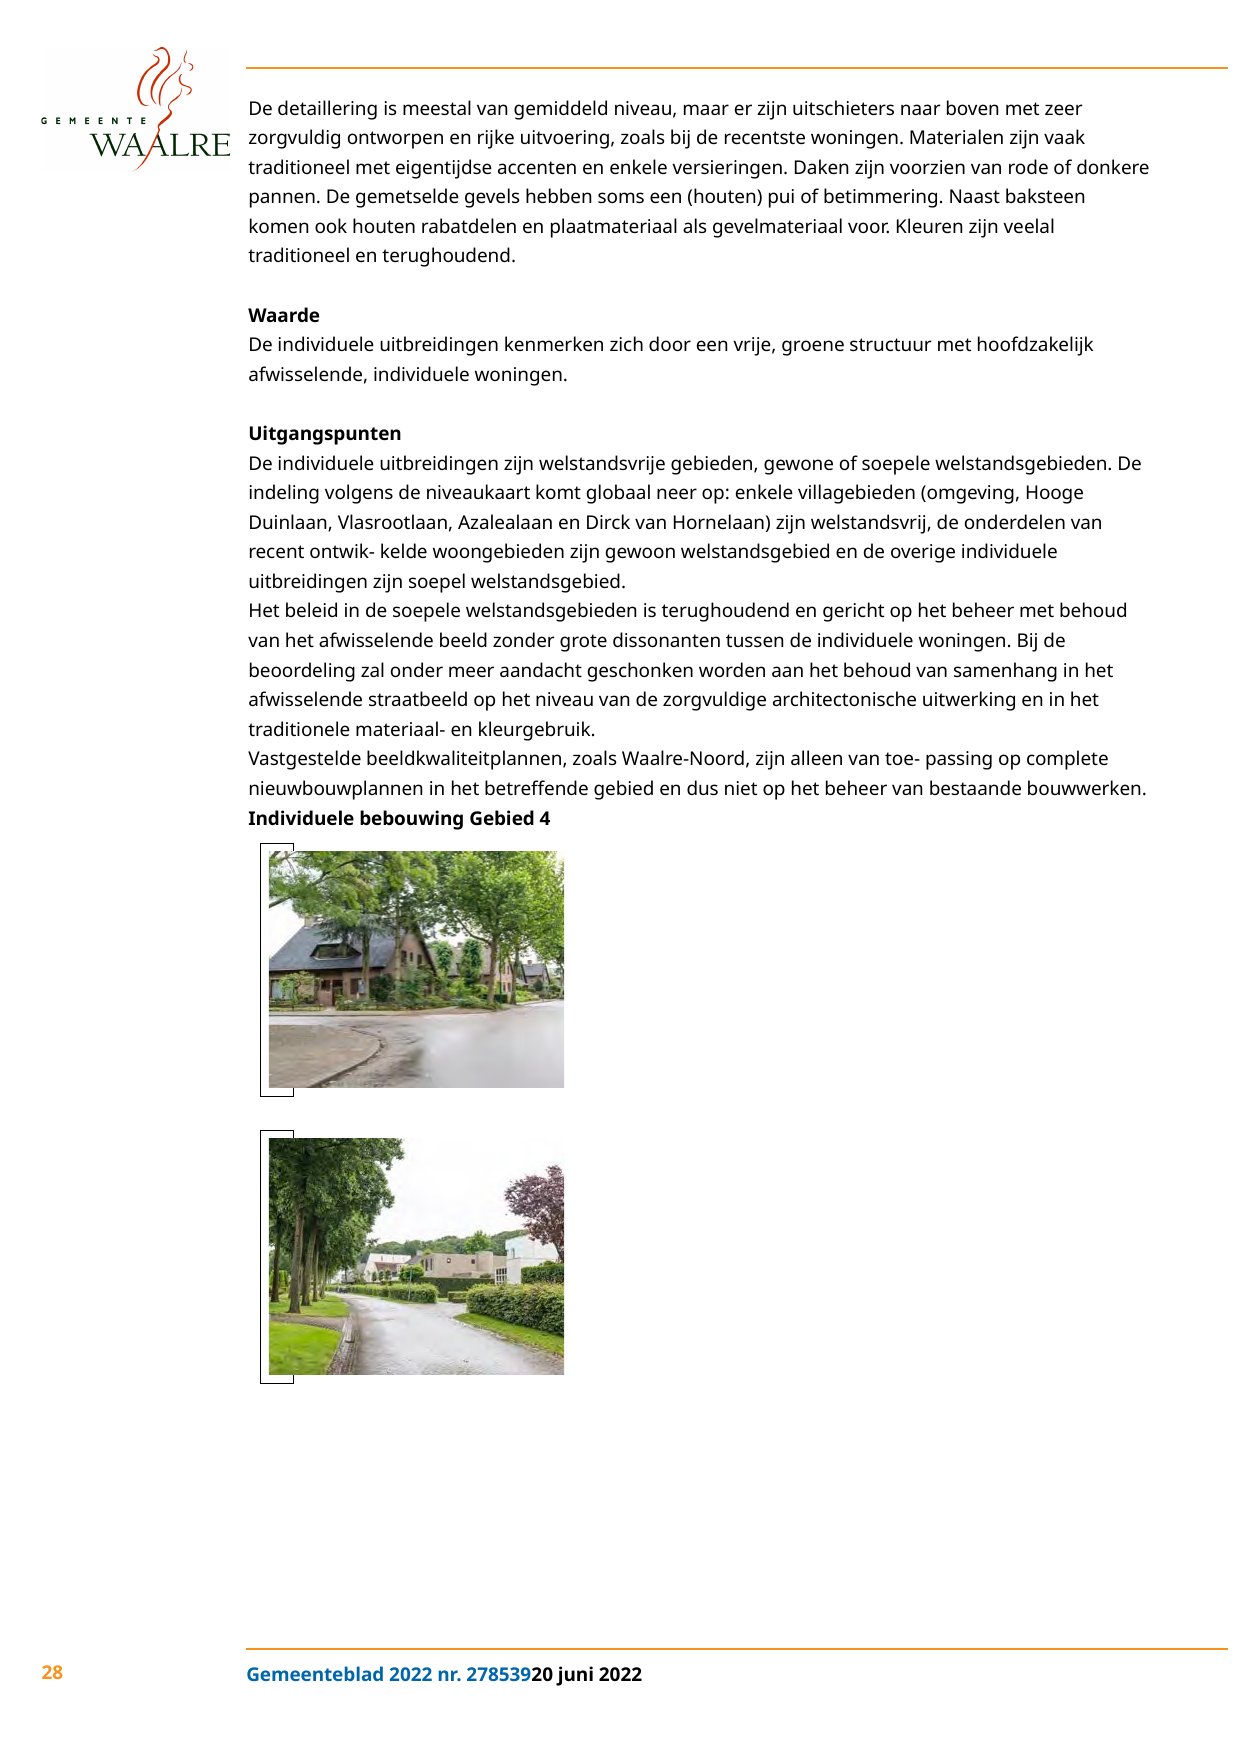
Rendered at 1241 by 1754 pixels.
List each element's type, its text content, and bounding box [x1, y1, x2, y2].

text Uitgangspunten [248, 420, 1152, 446]
picture [268, 851, 565, 1088]
picture [41, 47, 231, 172]
text De individuele uitbreidingen kenmerken zich door een vrije, groene structuur met hoofdzakelijk afwisselende, individuele woningen. [248, 331, 1152, 387]
text De individuele uitbreidingen zijn welstandsvrije gebieden, gewone of soepele welstandsgebieden. De indeling volgens de niveaukaart komt globaal neer op: enkele villagebieden (omgeving, Hooge Duinlaan, Vlasrootlaan, Azalealaan en Dirck van Hornelaan) zijn welstandsvrij, de onderdelen van recent ontwik- kelde woongebieden zijn gewoon welstandsgebied en de overige individuele uitbreidingen zijn soepel welstandsgebied. [248, 450, 1152, 594]
text Vastgestelde beeldkwaliteitplannen, zoals Waalre-Noord, zijn alleen van toe- passing op complete nieuwbouwplannen in het betreffende gebied en dus niet op het beheer van bestaande bouwwerken. [248, 746, 1152, 801]
text Het beleid in de soepele welstandsgebieden is terughoudend en gericht op het beheer met behoud van het afwisselende beeld zonder grote dissonanten tussen de individuele woningen. Bij de beoordeling zal onder meer aandacht geschonken worden aan het behoud van samenhang in het afwisselende straatbeeld op het niveau van de zorgvuldige architectonische uitwerking en in het traditionele materiaal- en kleurgebruik. [248, 598, 1152, 742]
text Waarde [248, 302, 1152, 328]
text Individuele bebouwing Gebied 4 [248, 805, 1152, 831]
text De detaillering is meestal van gemiddeld niveau, maar er zijn uitschieters naar boven met zeer zorgvuldig ontworpen en rijke uitvoering, zoals bij de recentste woningen. Materialen zijn vaak traditioneel met eigentijdse accenten en enkele versieringen. Daken zijn voorzien van rode of donkere pannen. De gemetselde gevels hebben soms een (houten) pui of betimmering. Naast baksteen komen ook houten rabatdelen en plaatmateriaal als gevelmateriaal voor. Kleuren zijn veelal traditioneel en terughoudend. [248, 95, 1152, 268]
picture [268, 1138, 565, 1375]
